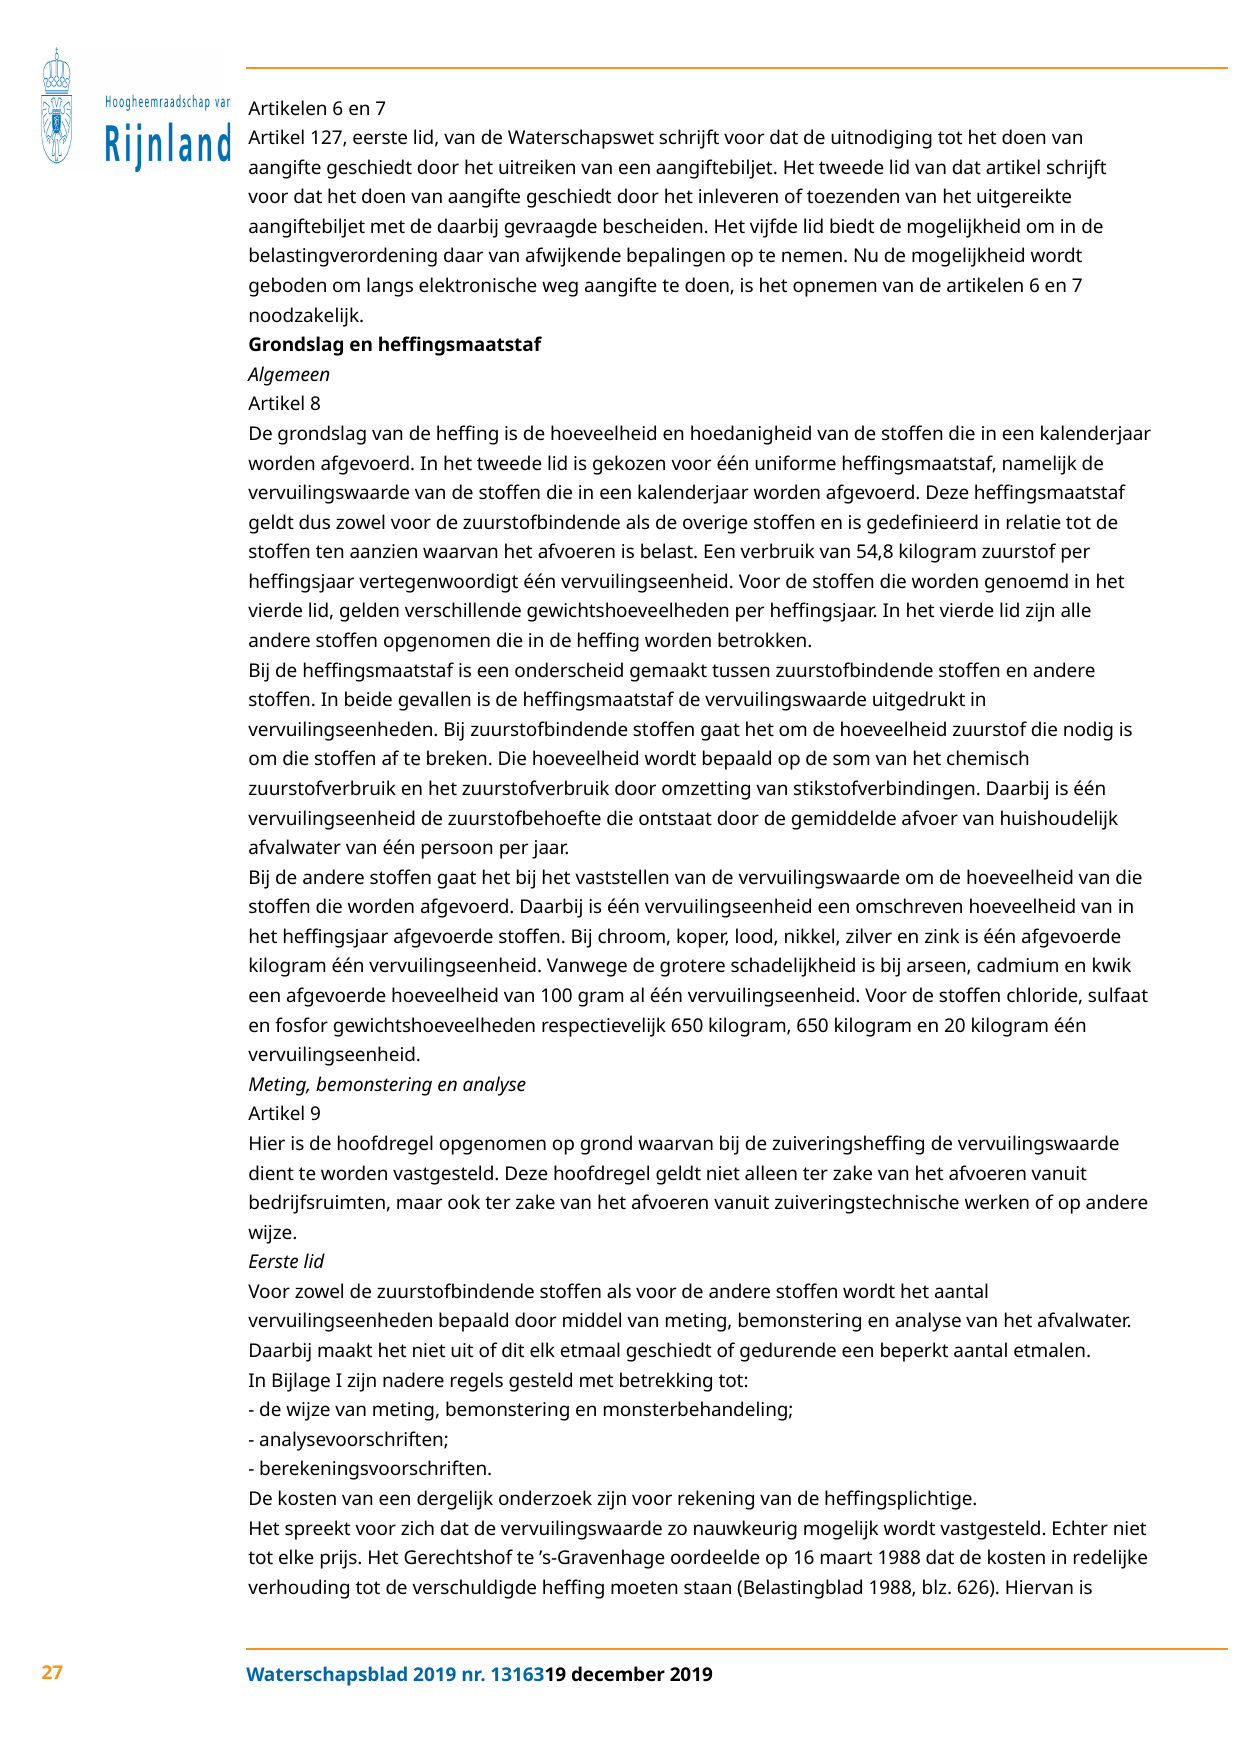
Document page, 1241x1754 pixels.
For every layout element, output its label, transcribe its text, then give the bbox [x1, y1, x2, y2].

text In Bijlage I zijn nadere regels gesteld met betrekking tot: [248, 1367, 1152, 1393]
text Het spreekt voor zich dat de vervuilingswaarde zo nauwkeurig mogelijk wordt vastgesteld. Echter niet tot elke prijs. Het Gerechtshof te ’s-Gravenhage oordeelde op 16 maart 1988 dat de kosten in redelijke verhouding tot de verschuldigde heffing moeten staan (Belastingblad 1988, blz. 626). Hiervan is [248, 1515, 1152, 1600]
picture [41, 47, 231, 172]
text Grondslag en heffingsmaatstaf [248, 331, 1152, 357]
text Artikel 9 [248, 1101, 1152, 1126]
text Artikel 127, eerste lid, van de Waterschapswet schrijft voor dat de uitnodiging tot het doen van aangifte geschiedt door het uitreiken van een aangiftebiljet. Het tweede lid van dat artikel schrijft voor dat het doen van aangifte geschiedt door het inleveren of toezenden van het uitgereikte aangiftebiljet met de daarbij gevraagde bescheiden. Het vijfde lid biedt de mogelijkheid om in de belastingverordening daar van afwijkende bepalingen op te nemen. Nu de mogelijkheid wordt geboden om langs elektronische weg aangifte te doen, is het opnemen van de artikelen 6 en 7 noodzakelijk. [248, 124, 1152, 328]
text Bij de heffingsmaatstaf is een onderscheid gemaakt tussen zuurstofbindende stoffen en andere stoffen. In beide gevallen is de heffingsmaatstaf de vervuilingswaarde uitgedrukt in vervuilingseenheden. Bij zuurstofbindende stoffen gaat het om de hoeveelheid zuurstof die nodig is om die stoffen af te breken. Die hoeveelheid wordt bepaald op de som van het chemisch zuurstofverbruik en het zuurstofverbruik door omzetting van stikstofverbindingen. Daarbij is één vervuilingseenheid de zuurstofbehoefte die ontstaat door de gemiddelde afvoer van huishoudelijk afvalwater van één persoon per jaar. [248, 657, 1152, 860]
text De grondslag van de heffing is de hoeveelheid en hoedanigheid van de stoffen die in een kalenderjaar worden afgevoerd. In het tweede lid is gekozen voor één uniforme heffingsmaatstaf, namelijk de vervuilingswaarde van de stoffen die in een kalenderjaar worden afgevoerd. Deze heffingsmaatstaf geldt dus zowel voor de zuurstofbindende als de overige stoffen en is gedefinieerd in relatie tot de stoffen ten aanzien waarvan het afvoeren is belast. Een verbruik van 54,8 kilogram zuurstof per heffingsjaar vertegenwoordigt één vervuilingseenheid. Voor de stoffen die worden genoemd in het vierde lid, gelden verschillende gewichtshoeveelheden per heffingsjaar. In het vierde lid zijn alle andere stoffen opgenomen die in de heffing worden betrokken. [248, 420, 1152, 653]
text Algemeen [248, 361, 1152, 387]
text Bij de andere stoffen gaat het bij het vaststellen van de vervuilingswaarde om de hoeveelheid van die stoffen die worden afgevoerd. Daarbij is één vervuilingseenheid een omschreven hoeveelheid van in het heffingsjaar afgevoerde stoffen. Bij chroom, koper, lood, nikkel, zilver en zink is één afgevoerde kilogram één vervuilingseenheid. Vanwege de grotere schadelijkheid is bij arseen, cadmium en kwik een afgevoerde hoeveelheid van 100 gram al één vervuilingseenheid. Voor de stoffen chloride, sulfaat en fosfor gewichtshoeveelheden respectievelijk 650 kilogram, 650 kilogram en 20 kilogram één vervuilingseenheid. [248, 864, 1152, 1067]
text Artikel 8 [248, 391, 1152, 416]
text Artikelen 6 en 7 [248, 95, 1152, 121]
text - analysevoorschriften; [248, 1426, 1152, 1452]
text Meting, bemonstering en analyse [248, 1071, 1152, 1097]
text - berekeningsvoorschriften. [248, 1456, 1152, 1481]
text Hier is de hoofdregel opgenomen op grond waarvan bij de zuiveringsheffing de vervuilingswaarde dient te worden vastgesteld. Deze hoofdregel geldt niet alleen ter zake van het afvoeren vanuit bedrijfsruimten, maar ook ter zake van het afvoeren vanuit zuiveringstechnische werken of op andere wijze. [248, 1130, 1152, 1245]
text - de wijze van meting, bemonstering en monsterbehandeling; [248, 1396, 1152, 1422]
text De kosten van een dergelijk onderzoek zijn voor rekening van de heffingsplichtige. [248, 1485, 1152, 1511]
text Voor zowel de zuurstofbindende stoffen als voor de andere stoffen wordt het aantal vervuilingseenheden bepaald door middel van meting, bemonstering en analyse van het afvalwater. Daarbij maakt het niet uit of dit elk etmaal geschiedt of gedurende een beperkt aantal etmalen. [248, 1278, 1152, 1363]
text Eerste lid [248, 1248, 1152, 1274]
